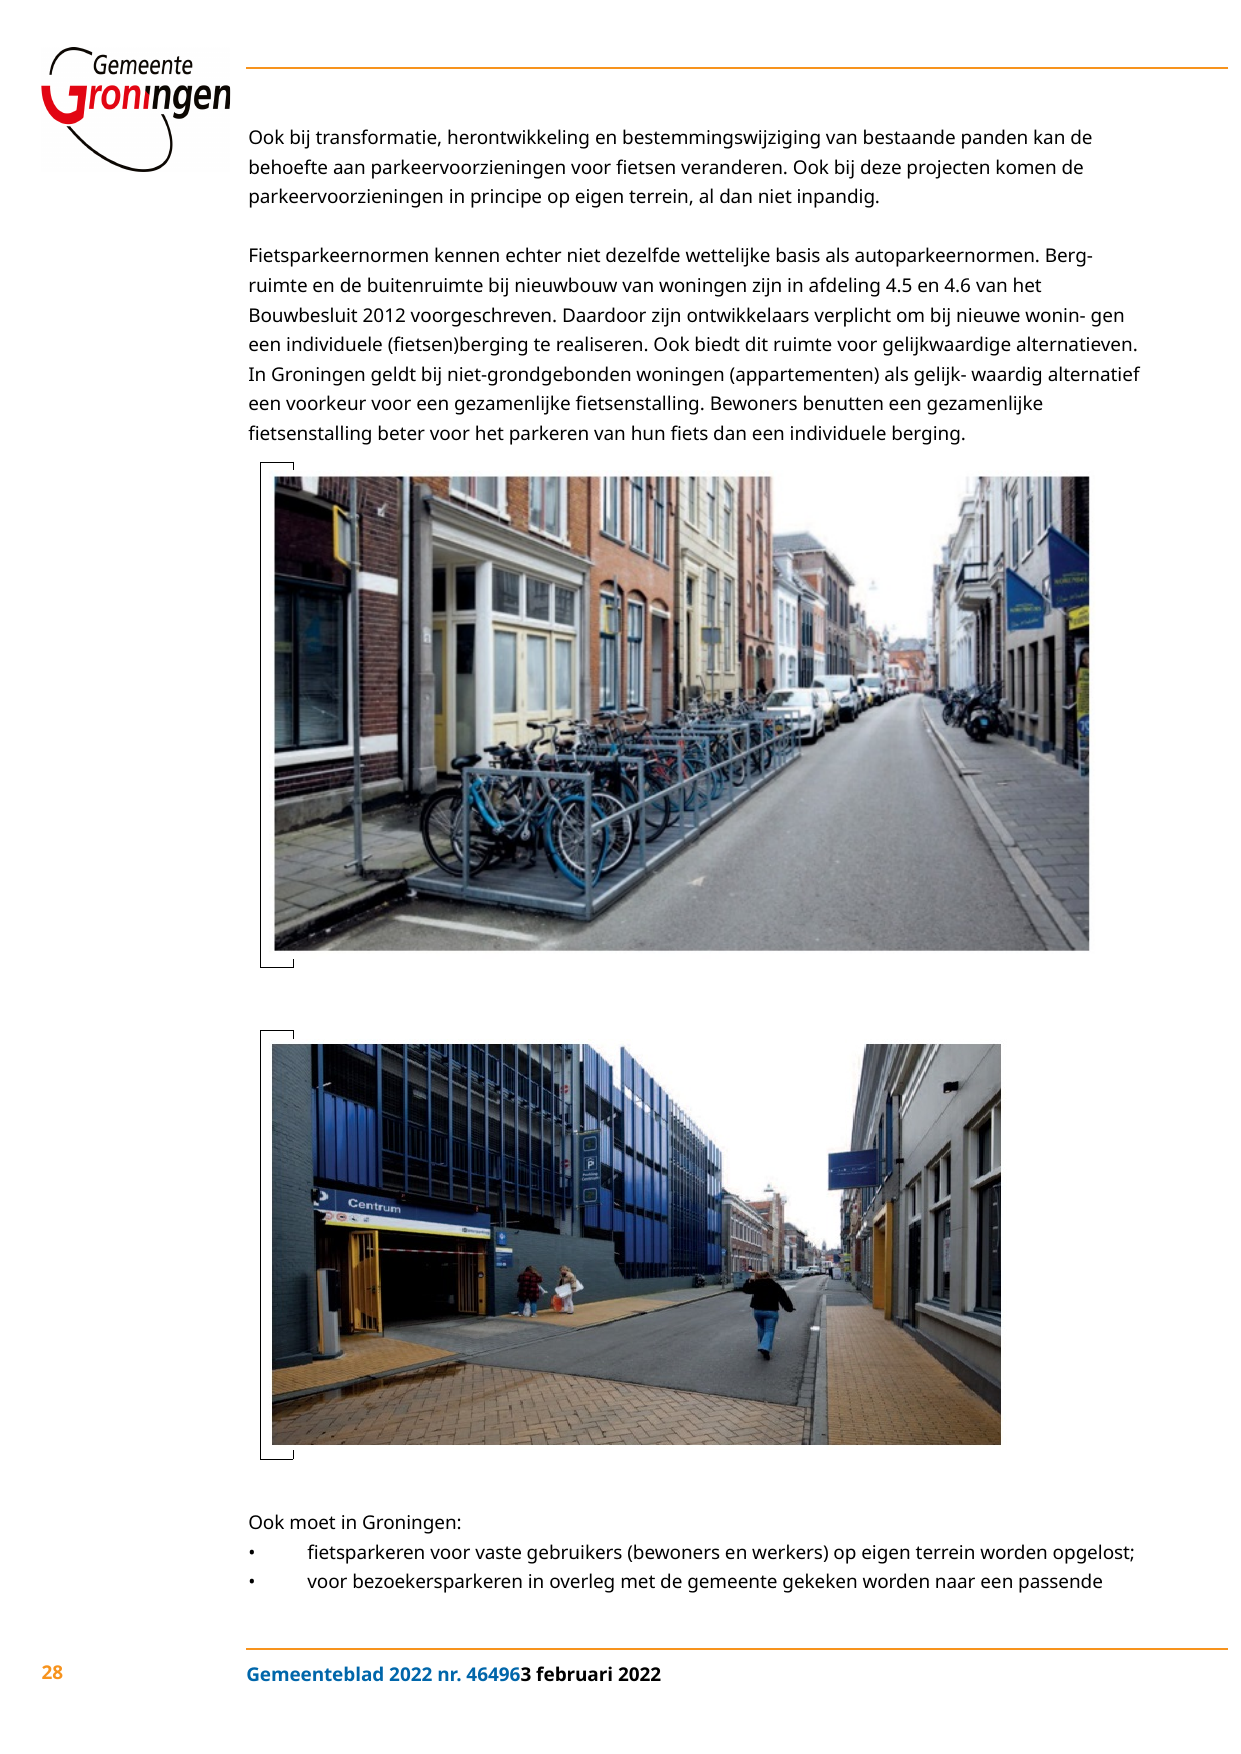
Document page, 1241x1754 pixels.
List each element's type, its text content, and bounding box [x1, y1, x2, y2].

picture [268, 1039, 1008, 1450]
list fietsparkeren voor vaste gebruikers (bewoners en werkers) op eigen terrein worden opgelost; [248, 1539, 1152, 1565]
picture [41, 47, 231, 172]
text Fietsparkeernormen kennen echter niet dezelfde wettelijke basis als autoparkeernormen. Berg- ruimte en de buitenruimte bij nieuwbouw van woningen zijn in afdeling 4.5 en 4.6 van het Bouwbesluit 2012 voorgeschreven. Daardoor zijn ontwikkelaars verplicht om bij nieuwe wonin- gen een individuele (fietsen)berging te realiseren. Ook biedt dit ruimte voor gelijkwaardige alternatieven. In Groningen geldt bij niet-grondgebonden woningen (appartementen) als gelijk- waardig alternatief een voorkeur voor een gezamenlijke fietsenstalling. Bewoners benutten een gezamenlijke fietsenstalling beter voor het parkeren van hun fiets dan een individuele berging. [248, 243, 1152, 446]
picture [268, 470, 1096, 959]
text Ook bij transformatie, herontwikkeling en bestemmingswijziging van bestaande panden kan de behoefte aan parkeervoorzieningen voor fietsen veranderen. Ook bij deze projecten komen de parkeervoorzieningen in principe op eigen terrein, al dan niet inpandig. [248, 124, 1152, 209]
list voor bezoekersparkeren in overleg met de gemeente gekeken worden naar een passende [248, 1569, 1152, 1594]
text Ook moet in Groningen: [248, 1509, 1152, 1535]
